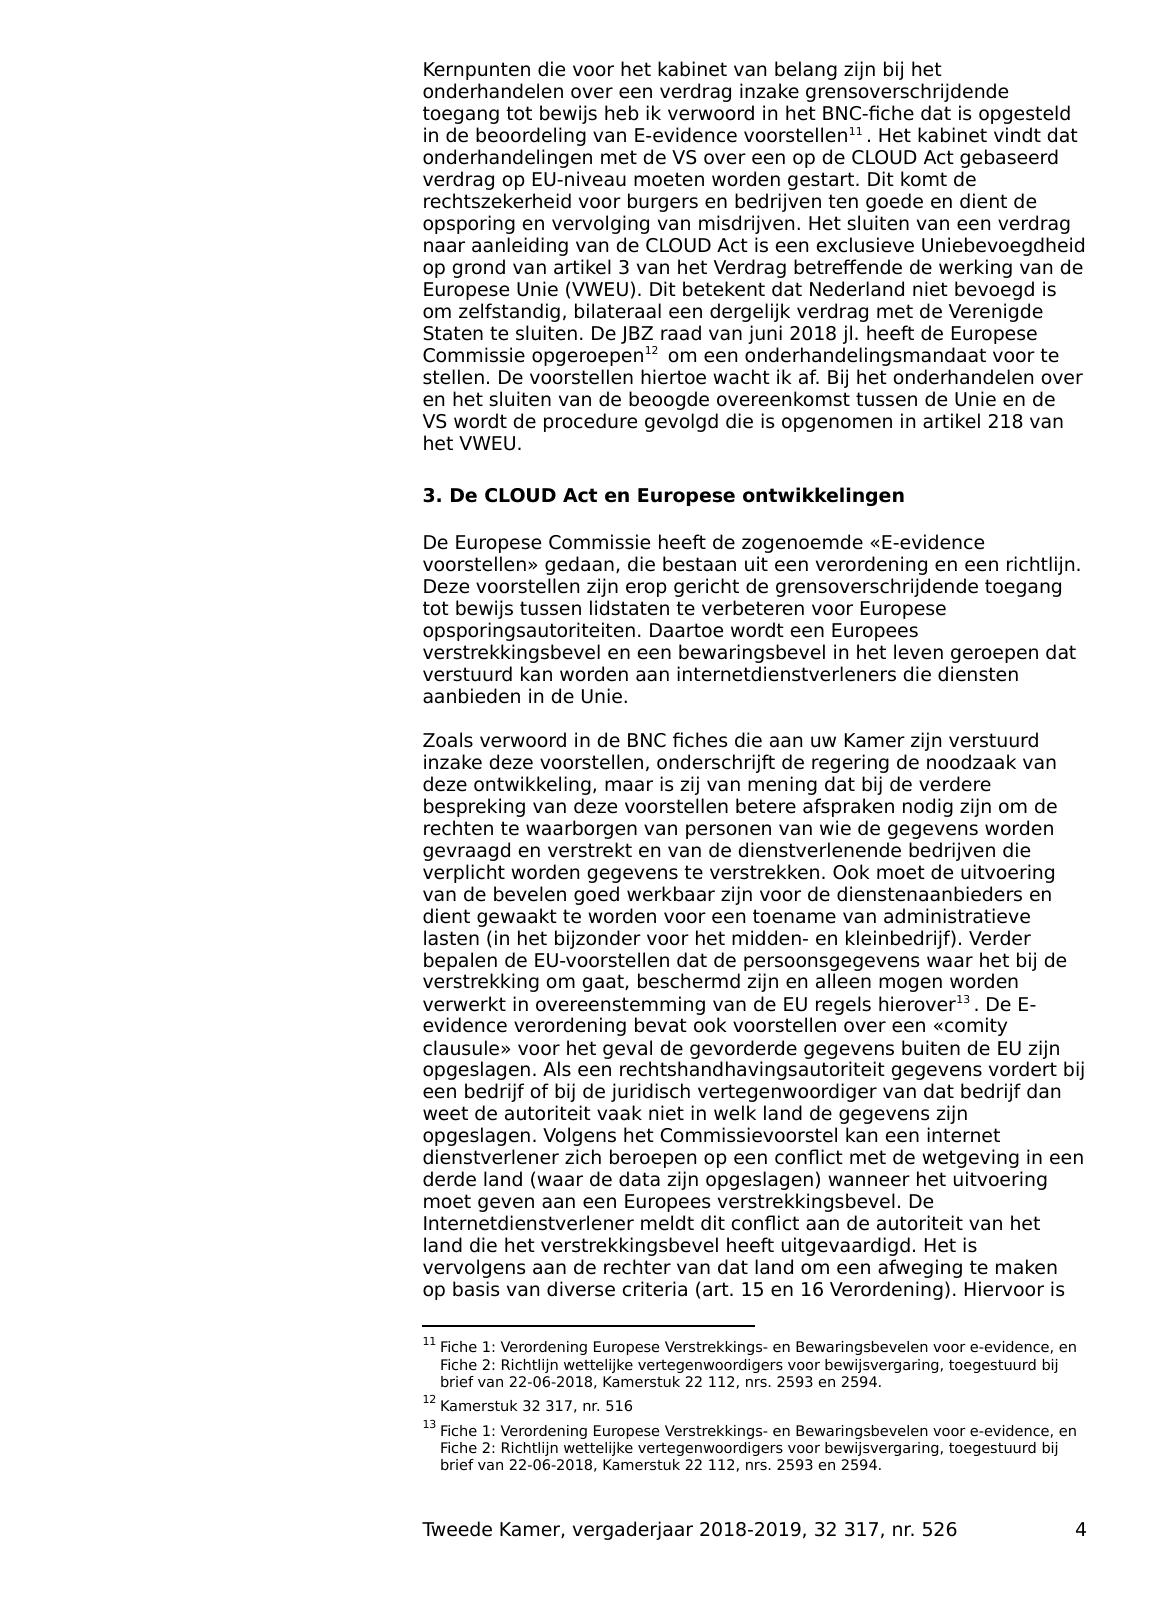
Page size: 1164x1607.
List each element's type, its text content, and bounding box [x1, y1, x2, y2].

text Kernpunten die voor het kabinet van belang zijn bij het onderhandelen over een verdrag inzake grensoverschrijdende toegang tot bewijs heb ik verwoord in het BNC-fiche dat is opgesteld in de beoordeling van E-evidence voorstellen. Het kabinet vindt dat onderhandelingen met de VS over een op de CLOUD Act gebaseerd verdrag op EU-niveau moeten worden gestart. Dit komt de rechtszekerheid voor burgers en bedrijven ten goede en dient de opsporing en vervolging van misdrijven. Het sluiten van een verdrag naar aanleiding van de CLOUD Act is een exclusieve Uniebevoegdheid op grond van artikel 3 van het Verdrag betreffende de werking van de Europese Unie (VWEU). Dit betekent dat Nederland niet bevoegd is om zelfstandig, bilateraal een dergelijk verdrag met de Verenigde Staten te sluiten. De JBZ raad van juni 2018 jl. heeft de Europese Commissie opgeroepen om een onderhandelingsmandaat voor te stellen. De voorstellen hiertoe wacht ik af. Bij het onderhandelen over en het sluiten van de beoogde overeenkomst tussen de Unie en de VS wordt de procedure gevolgd die is opgenomen in artikel 218 van het VWEU. [422, 59, 1087, 455]
text Fiche 1: Verordening Europese Verstrekkings- en Bewaringsbevelen voor e-evidence, en Fiche 2: Richtlijn wettelijke vertegenwoordigers voor bewijsvergaring, toegestuurd bij brief van 22-06-2018, Kamerstuk 22 112, nrs. 2593 en 2594. [422, 1418, 1087, 1474]
text Kamerstuk 32 317, nr. 516 [422, 1393, 1087, 1416]
text Fiche 1: Verordening Europese Verstrekkings- en Bewaringsbevelen voor e-evidence, en Fiche 2: Richtlijn wettelijke vertegenwoordigers voor bewijsvergaring, toegestuurd bij brief van 22-06-2018, Kamerstuk 22 112, nrs. 2593 en 2594. [422, 1335, 1087, 1391]
text Zoals verwoord in de BNC fiches die aan uw Kamer zijn verstuurd inzake deze voorstellen, onderschrijft de regering de noodzaak van deze ontwikkeling, maar is zij van mening dat bij de verdere bespreking van deze voorstellen betere afspraken nodig zijn om de rechten te waarborgen van personen van wie de gegevens worden gevraagd en verstrekt en van de dienstverlenende bedrijven die verplicht worden gegevens te verstrekken. Ook moet de uitvoering van de bevelen goed werkbaar zijn voor de dienstenaanbieders en dient gewaakt te worden voor een toename van administratieve lasten (in het bijzonder voor het midden- en kleinbedrijf). Verder bepalen de EU-voorstellen dat de persoonsgegevens waar het bij de verstrekking om gaat, beschermd zijn en alleen mogen worden verwerkt in overeenstemming van de EU regels hierover. De E-evidence verordening bevat ook voorstellen over een «comity clausule» voor het geval de gevorderde gegevens buiten de EU zijn opgeslagen. Als een rechtshandhavingsautoriteit gegevens vordert bij een bedrijf of bij de juridisch vertegenwoordiger van dat bedrijf dan weet de autoriteit vaak niet in welk land de gegevens zijn opgeslagen. Volgens het Commissievoorstel kan een internet dienstverlener zich beroepen op een conflict met de wetgeving in een derde land (waar de data zijn opgeslagen) wanneer het uitvoering moet geven aan een Europees verstrekkingsbevel. De Internetdienstverlener meldt dit conflict aan de autoriteit van het land die het verstrekkingsbevel heeft uitgevaardigd. Het is vervolgens aan de rechter van dat land om een afweging te maken op basis van diverse criteria (art. 15 en 16 Verordening). Hiervoor is [422, 730, 1087, 1301]
subtitle 3. De CLOUD Act en Europese ontwikkelingen [422, 485, 1087, 507]
text De Europese Commissie heeft de zogenoemde «E-evidence voorstellen» gedaan, die bestaan uit een verordening en een richtlijn. Deze voorstellen zijn erop gericht de grensoverschrijdende toegang tot bewijs tussen lidstaten te verbeteren voor Europese opsporingsautoriteiten. Daartoe wordt een Europees verstrekkingsbevel en een bewaringsbevel in het leven geroepen dat verstuurd kan worden aan internetdienstverleners die diensten aanbieden in de Unie. [422, 532, 1087, 707]
